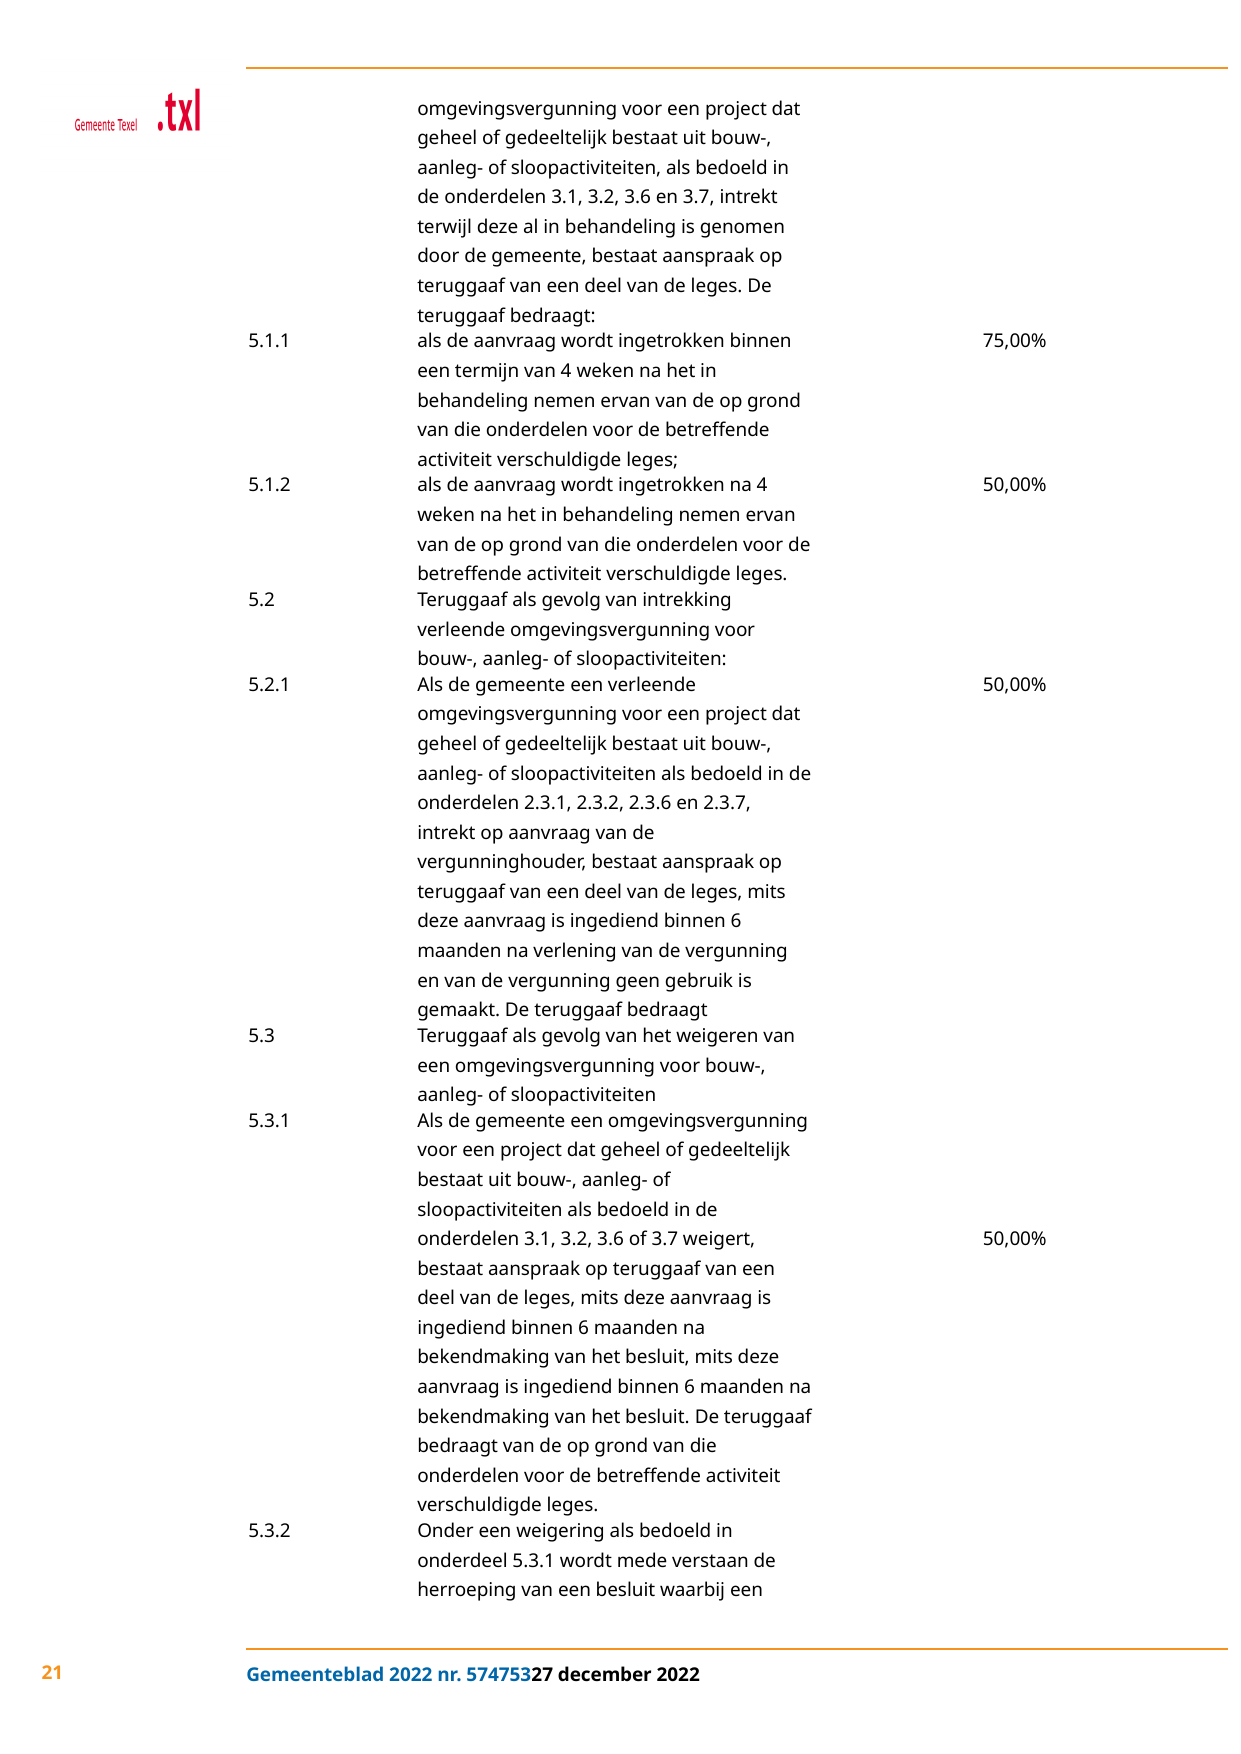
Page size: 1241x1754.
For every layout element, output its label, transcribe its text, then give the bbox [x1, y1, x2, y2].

table_cell 50,00% [983, 671, 1152, 1022]
table_cell 5.2.1 [248, 671, 417, 1022]
table_cell [983, 1022, 1152, 1107]
table_cell 5.3.1 [248, 1107, 417, 1517]
table_cell [814, 671, 983, 1022]
table_cell Als de gemeente een omgevingsvergunning voor een project dat geheel of gedeeltelijk bestaat uit bouw-, aanleg- of sloopactiviteiten als bedoeld in de onderdelen 3.1, 3.2, 3.6 of 3.7 weigert, bestaat aanspraak op teruggaaf van een deel van de leges, mits deze aanvraag is ingediend binnen 6 maanden na bekendmaking van het besluit, mits deze aanvraag is ingediend binnen 6 maanden na bekendmaking van het besluit. De teruggaaf bedraagt van de op grond van die onderdelen voor de betreffende activiteit verschuldigde leges. [417, 1107, 814, 1517]
table_cell [248, 95, 417, 328]
table_cell 5.1.2 [248, 472, 417, 586]
table_cell [814, 586, 983, 671]
table_cell 5.3 [248, 1022, 417, 1107]
table_cell 50,00% [983, 1107, 1152, 1517]
table_cell [814, 328, 983, 472]
table_cell 50,00% [983, 472, 1152, 586]
table_cell Teruggaaf als gevolg van intrekking verleende omgevingsvergunning voor bouw-, aanleg- of sloopactiviteiten: [417, 586, 814, 671]
table_cell Teruggaaf als gevolg van het weigeren van een omgevingsvergunning voor bouw-, aanleg- of sloopactiviteiten [417, 1022, 814, 1107]
table_cell [814, 1107, 983, 1517]
table_cell als de aanvraag wordt ingetrokken na 4 weken na het in behandeling nemen ervan van de op grond van die onderdelen voor de betreffende activiteit verschuldigde leges. [417, 472, 814, 586]
table_cell [983, 1518, 1152, 1602]
table_cell [983, 586, 1152, 671]
table_cell als de aanvraag wordt ingetrokken binnen een termijn van 4 weken na het in behandeling nemen ervan van de op grond van die onderdelen voor de betreffende activiteit verschuldigde leges; [417, 328, 814, 472]
table_cell 75,00% [983, 328, 1152, 472]
picture [41, 47, 231, 172]
table_cell [814, 1022, 983, 1107]
table_cell [983, 95, 1152, 328]
table_cell [814, 1518, 983, 1602]
table_cell Onder een weigering als bedoeld in onderdeel 5.3.1 wordt mede verstaan de herroeping van een besluit waarbij een [417, 1518, 814, 1602]
table_cell 5.2 [248, 586, 417, 671]
table_cell omgevingsvergunning voor een project dat geheel of gedeeltelijk bestaat uit bouw-, aanleg- of sloopactiviteiten, als bedoeld in de onderdelen 3.1, 3.2, 3.6 en 3.7, intrekt terwijl deze al in behandeling is genomen door de gemeente, bestaat aanspraak op teruggaaf van een deel van de leges. De teruggaaf bedraagt: [417, 95, 814, 328]
table_cell [814, 95, 983, 328]
table_cell [814, 472, 983, 586]
table_cell 5.1.1 [248, 328, 417, 472]
table_cell Als de gemeente een verleende omgevingsvergunning voor een project dat geheel of gedeeltelijk bestaat uit bouw-, aanleg- of sloopactiviteiten als bedoeld in de onderdelen 2.3.1, 2.3.2, 2.3.6 en 2.3.7, intrekt op aanvraag van de vergunninghouder, bestaat aanspraak op teruggaaf van een deel van de leges, mits deze aanvraag is ingediend binnen 6 maanden na verlening van de vergunning en van de vergunning geen gebruik is gemaakt. De teruggaaf bedraagt [417, 671, 814, 1022]
table_cell 5.3.2 [248, 1518, 417, 1602]
